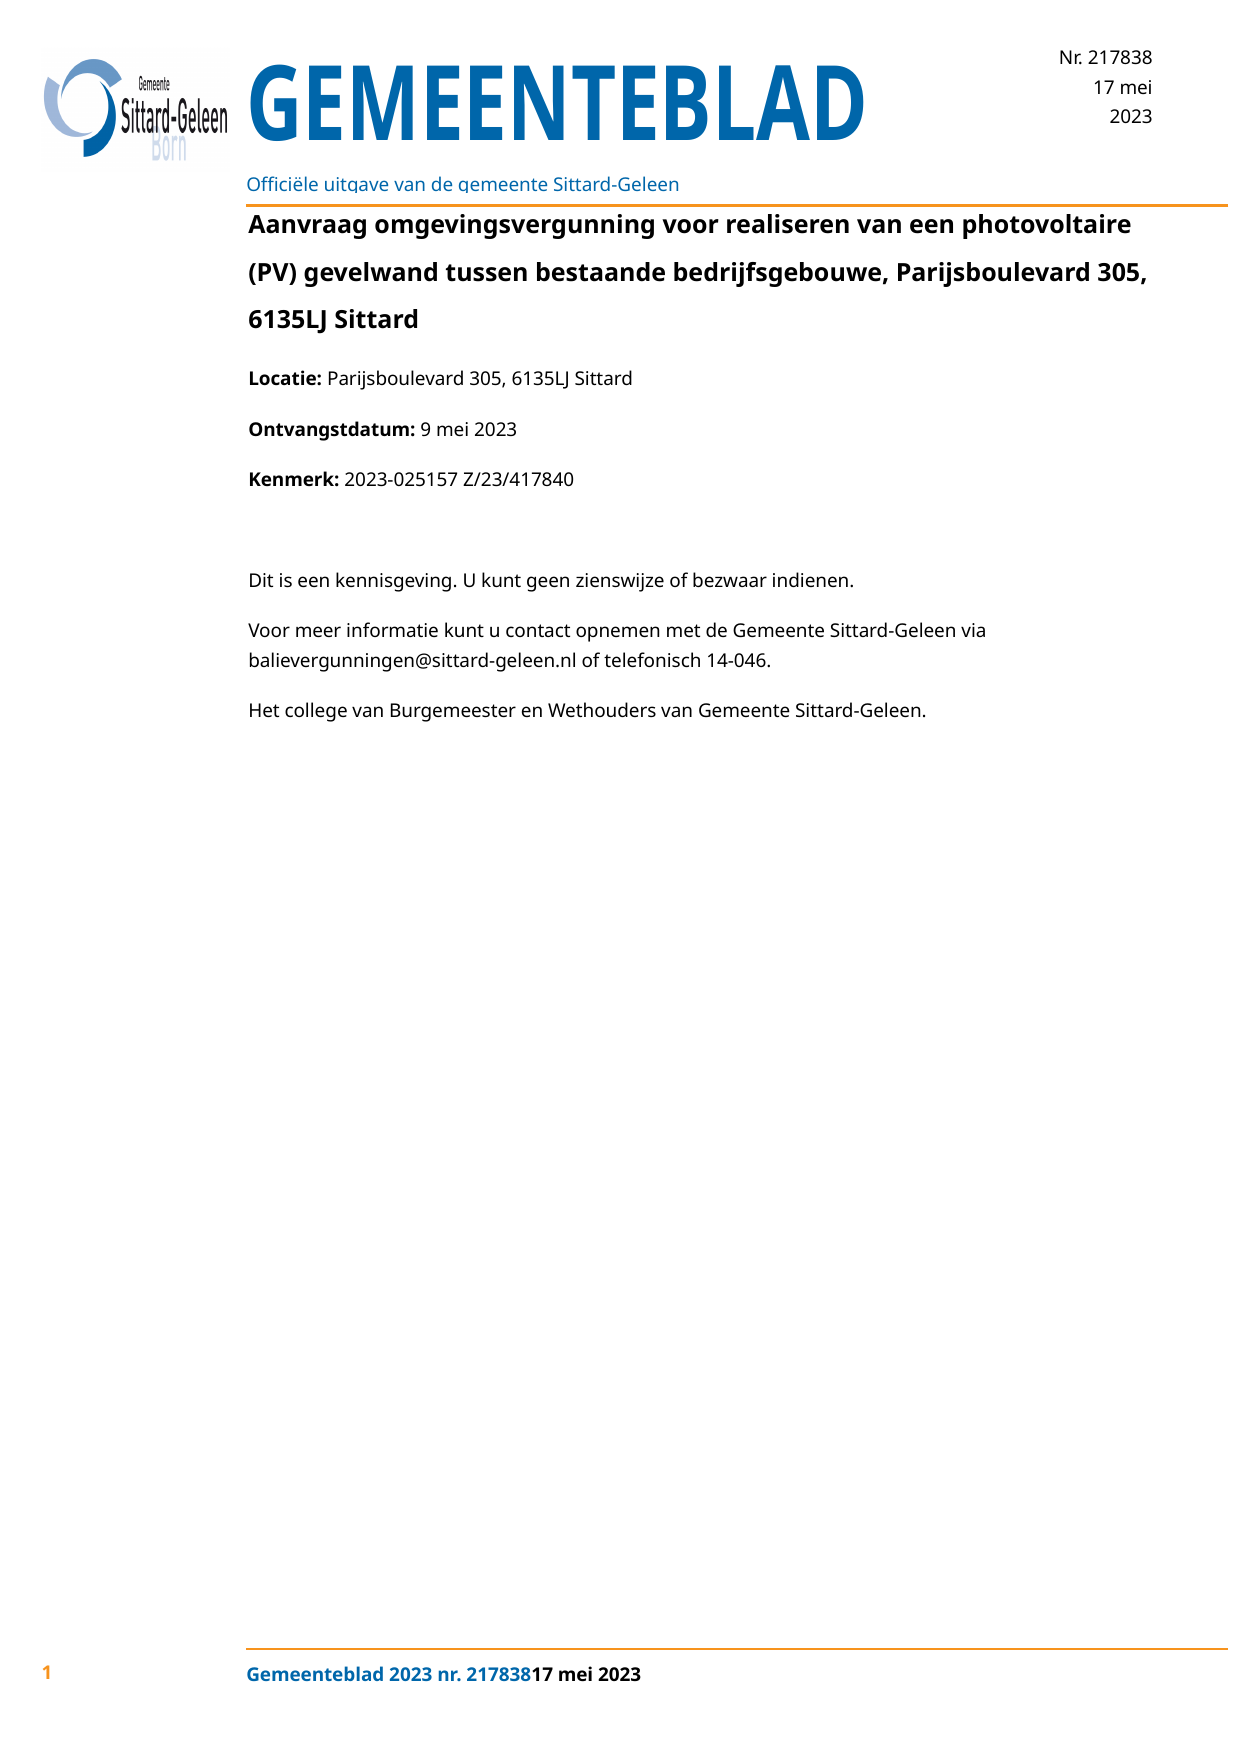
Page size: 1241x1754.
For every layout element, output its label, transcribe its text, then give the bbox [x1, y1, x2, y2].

text Het college van Burgemeester en Wethouders van Gemeente Sittard-Geleen. [248, 698, 1152, 723]
text Locatie: Parijsboulevard 305, 6135LJ Sittard [248, 366, 1152, 391]
text Ontvangstdatum: 9 mei 2023 [248, 416, 1152, 442]
text Voor meer informatie kunt u contact opnemen met de Gemeente Sittard-Geleen via balievergunningen@sittard-geleen.nl of telefonisch 14-046. [248, 618, 1152, 673]
text Kenmerk: 2023-025157 Z/23/417840 [248, 466, 1152, 492]
text Aanvraag omgevingsvergunning voor realiseren van een photovoltaire (PV) gevelwand tussen bestaande bedrijfsgebouwe, Parijsboulevard 305, 6135LJ Sittard [248, 207, 1152, 336]
picture [41, 47, 231, 172]
text Dit is een kennisgeving. U kunt geen zienswijze of bezwaar indienen. [248, 567, 1152, 593]
